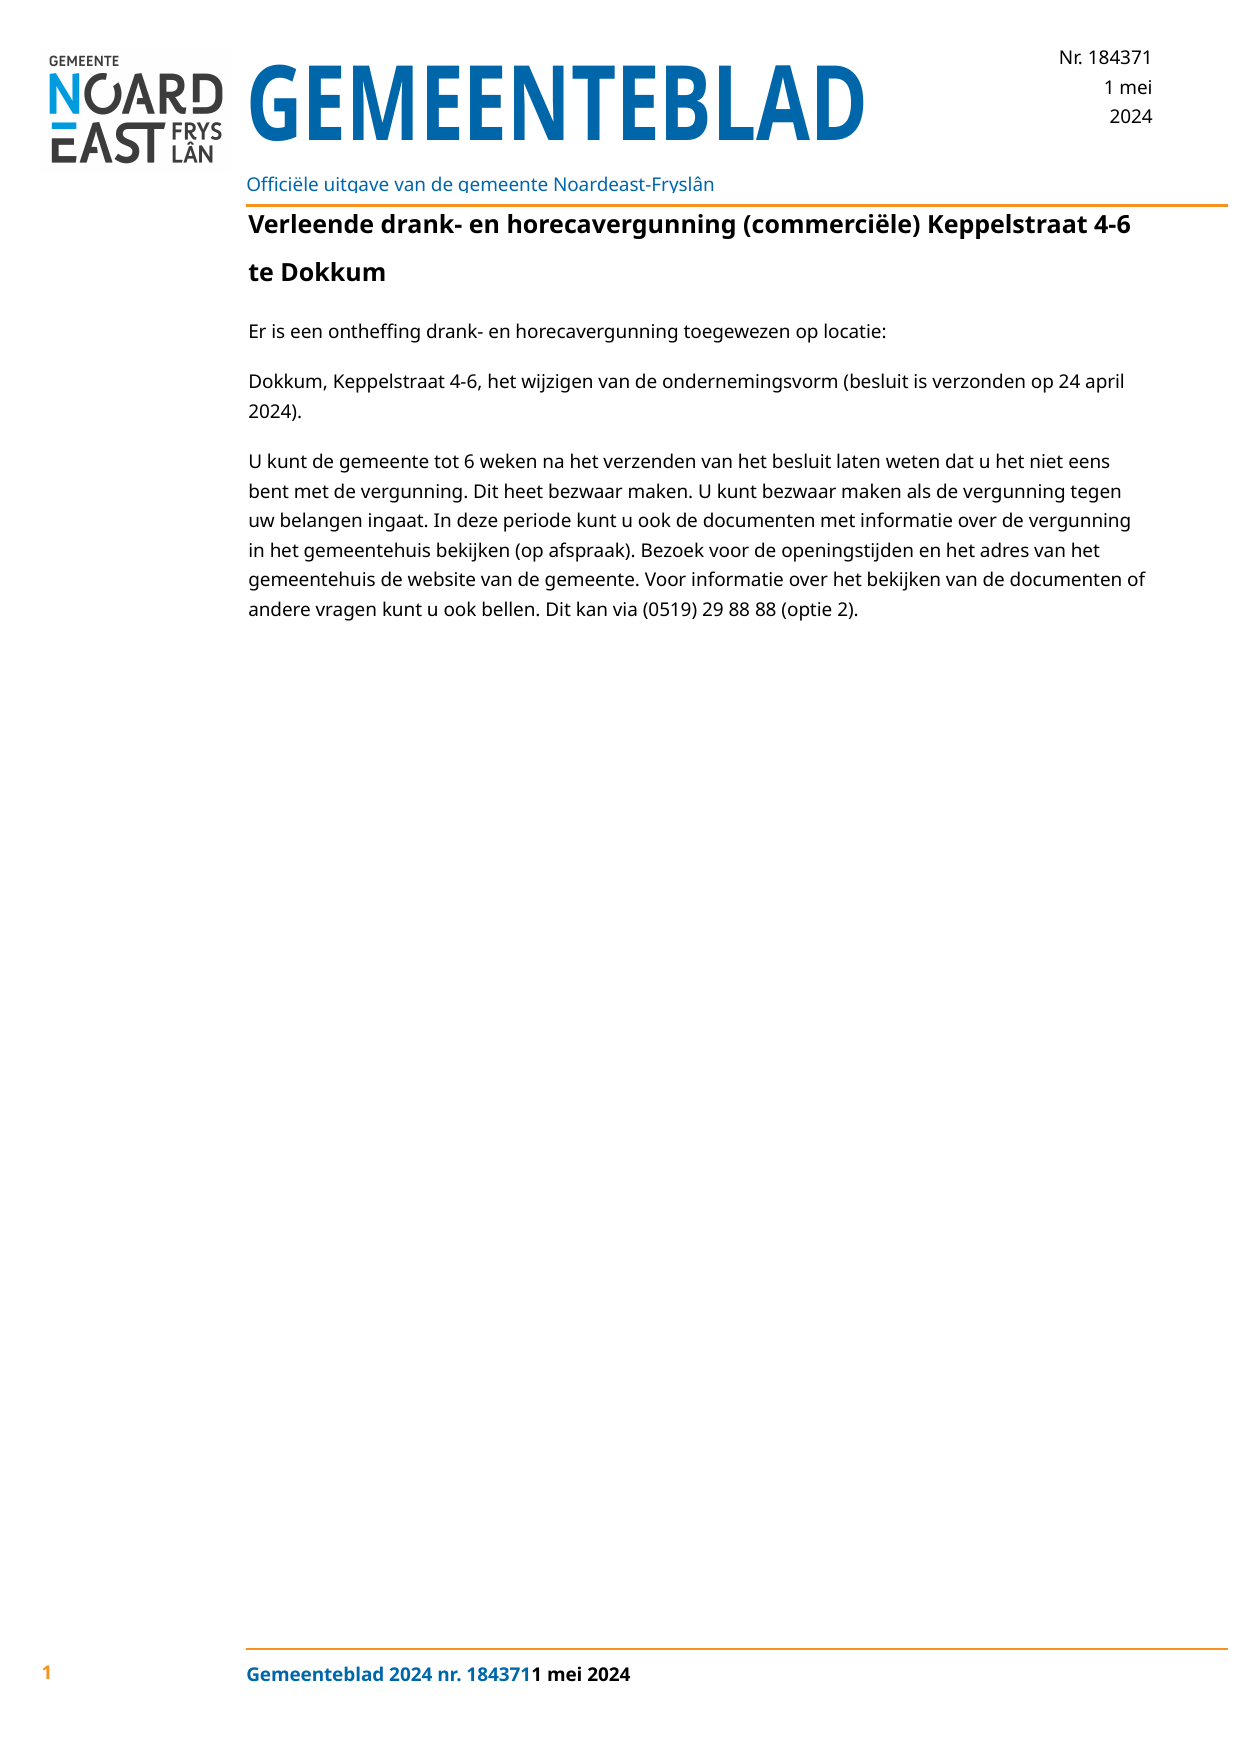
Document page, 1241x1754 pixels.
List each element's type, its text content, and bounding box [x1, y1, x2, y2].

picture [41, 47, 231, 172]
text Dokkum, Keppelstraat 4-6, het wijzigen van de ondernemingsvorm (besluit is verzonden op 24 april 2024). [248, 368, 1152, 424]
text Er is een ontheffing drank- en horecavergunning toegewezen op locatie: [248, 318, 1152, 344]
text U kunt de gemeente tot 6 weken na het verzenden van het besluit laten weten dat u het niet eens bent met de vergunning. Dit heet bezwaar maken. U kunt bezwaar maken als de vergunning tegen uw belangen ingaat. In deze periode kunt u ook de documenten met informatie over de vergunning in het gemeentehuis bekijken (op afspraak). Bezoek voor de openingstijden en het adres van het gemeentehuis de website van de gemeente. Voor informatie over het bekijken van de documenten of andere vragen kunt u ook bellen. Dit kan via (0519) 29 88 88 (optie 2). [248, 448, 1152, 622]
text Verleende drank- en horecavergunning (commerciële) Keppelstraat 4-6 te Dokkum [248, 207, 1152, 288]
